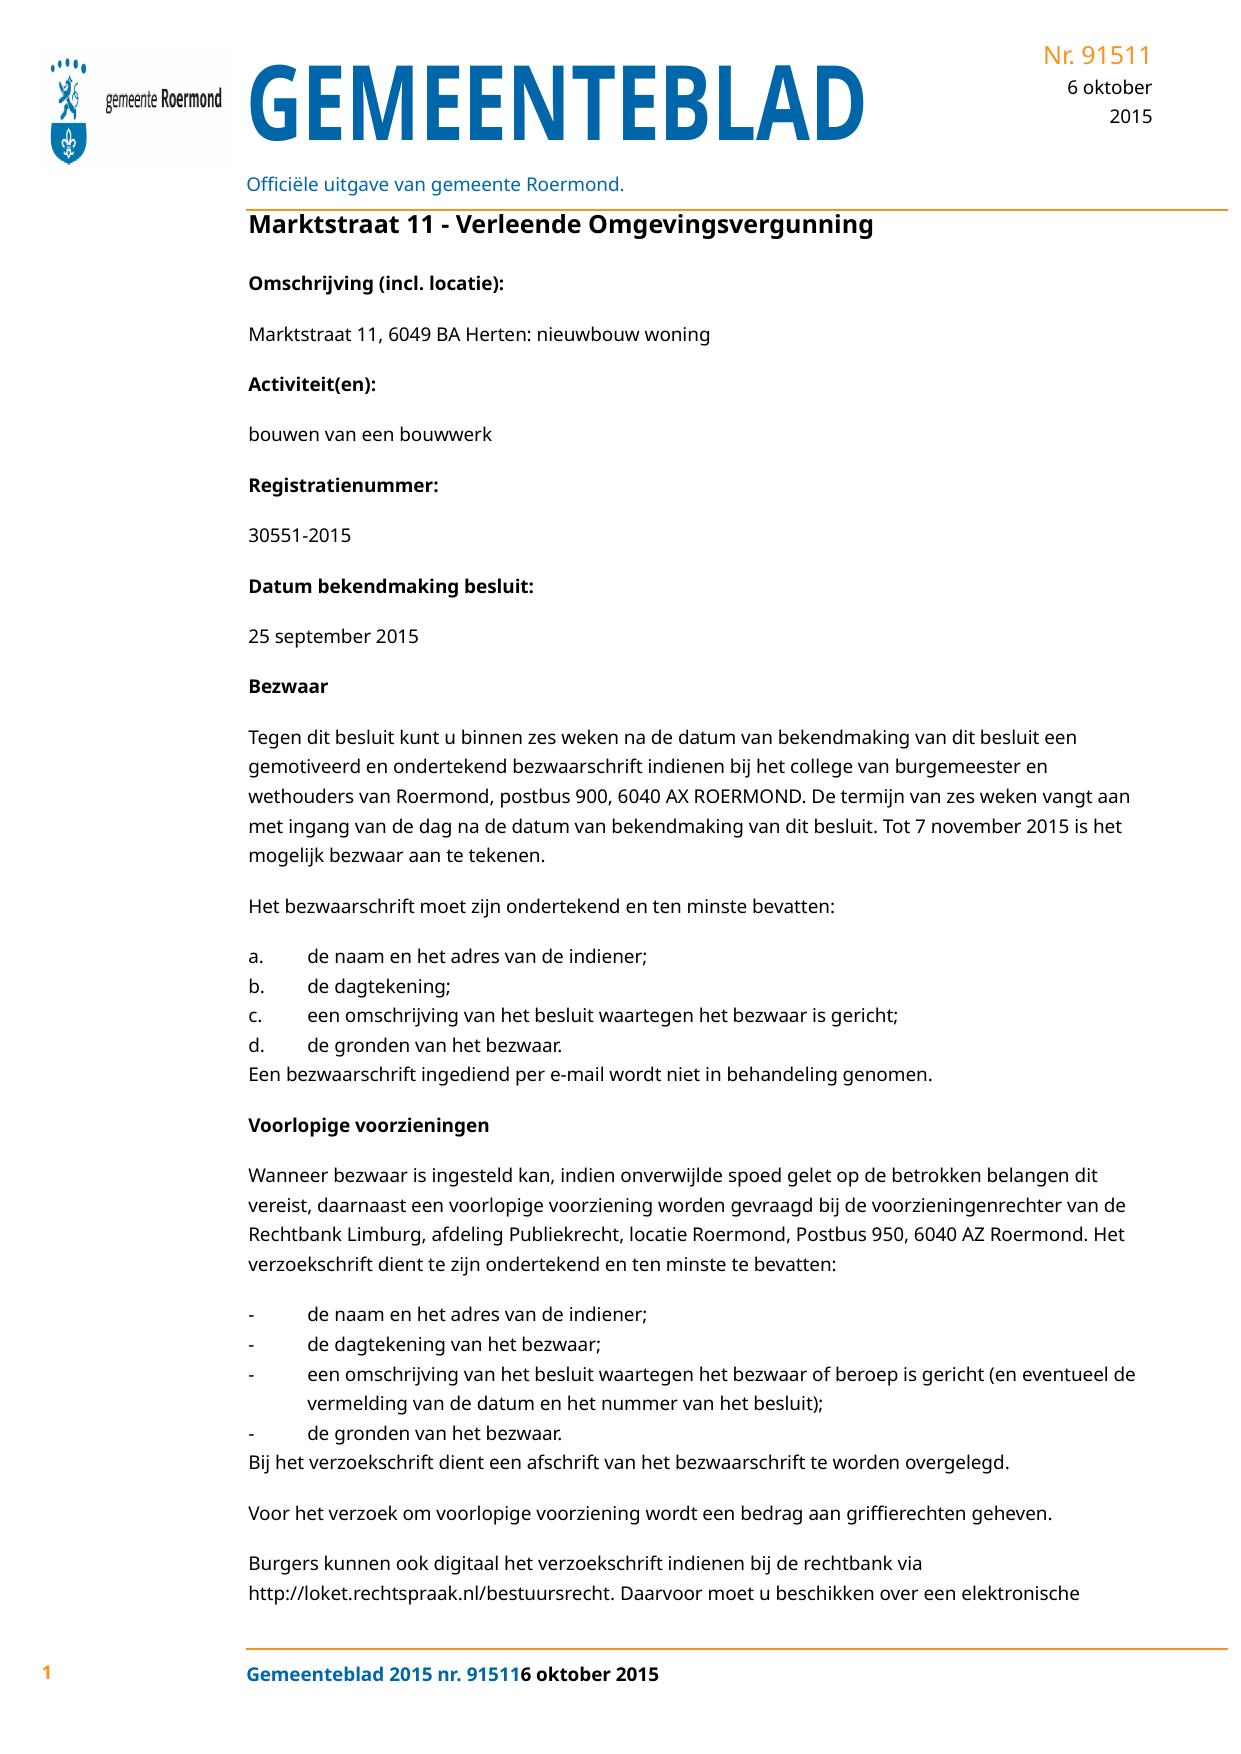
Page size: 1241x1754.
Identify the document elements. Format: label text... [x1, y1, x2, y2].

list de dagtekening van het bezwaar; [248, 1331, 1152, 1357]
text Een bezwaarschrift ingediend per e-mail wordt niet in behandeling genomen. [248, 1062, 1152, 1087]
text 25 september 2015 [248, 623, 1152, 649]
text Registratienummer: [248, 472, 1152, 498]
text Activiteit(en): [248, 371, 1152, 397]
list de dagtekening; [248, 973, 1152, 998]
list een omschrijving van het besluit waartegen het bezwaar is gericht; [248, 1002, 1152, 1028]
list de naam en het adres van de indiener; [248, 943, 1152, 969]
text Bezwaar [248, 674, 1152, 699]
list een omschrijving van het besluit waartegen het bezwaar of beroep is gericht (en eventueel de vermelding van de datum en het nummer van het besluit); [248, 1361, 1152, 1416]
text Burgers kunnen ook digitaal het verzoekschrift indienen bij de rechtbank via http://loket.rechtspraak.nl/bestuursrecht. Daarvoor moet u beschikken over een elektronische [248, 1550, 1152, 1606]
text Wanneer bezwaar is ingesteld kan, indien onverwijlde spoed gelet op de betrokken belangen dit vereist, daarnaast een voorlopige voorziening worden gevraagd bij de voorzieningenrechter van de Rechtbank Limburg, afdeling Publiekrecht, locatie Roermond, Postbus 950, 6040 AZ Roermond. Het verzoekschrift dient te zijn ondertekend en ten minste te bevatten: [248, 1162, 1152, 1277]
text Voor het verzoek om voorlopige voorziening wordt een bedrag aan griffierechten geheven. [248, 1500, 1152, 1526]
text Bij het verzoekschrift dient een afschrift van het bezwaarschrift te worden overgelegd. [248, 1449, 1152, 1475]
list de naam en het adres van de indiener; [248, 1302, 1152, 1327]
list de gronden van het bezwaar. [248, 1420, 1152, 1446]
text Datum bekendmaking besluit: [248, 573, 1152, 598]
text Tegen dit besluit kunt u binnen zes weken na de datum van bekendmaking van dit besluit een gemotiveerd en ondertekend bezwaarschrift indienen bij het college van burgemeester en wethouders van Roermond, postbus 900, 6040 AX ROERMOND. De termijn van zes weken vangt aan met ingang van de dag na de datum van bekendmaking van dit besluit. Tot 7 november 2015 is het mogelijk bezwaar aan te tekenen. [248, 724, 1152, 868]
text 30551-2015 [248, 522, 1152, 548]
text Marktstraat 11 - Verleende Omgevingsvergunning [248, 211, 1152, 241]
text Omschrijving (incl. locatie): [248, 270, 1152, 296]
text Marktstraat 11, 6049 BA Herten: nieuwbouw woning [248, 321, 1152, 346]
picture [41, 47, 231, 172]
text bouwen van een bouwwerk [248, 422, 1152, 447]
text Het bezwaarschrift moet zijn ondertekend en ten minste bevatten: [248, 893, 1152, 918]
text Voorlopige voorzieningen [248, 1112, 1152, 1138]
list de gronden van het bezwaar. [248, 1032, 1152, 1058]
